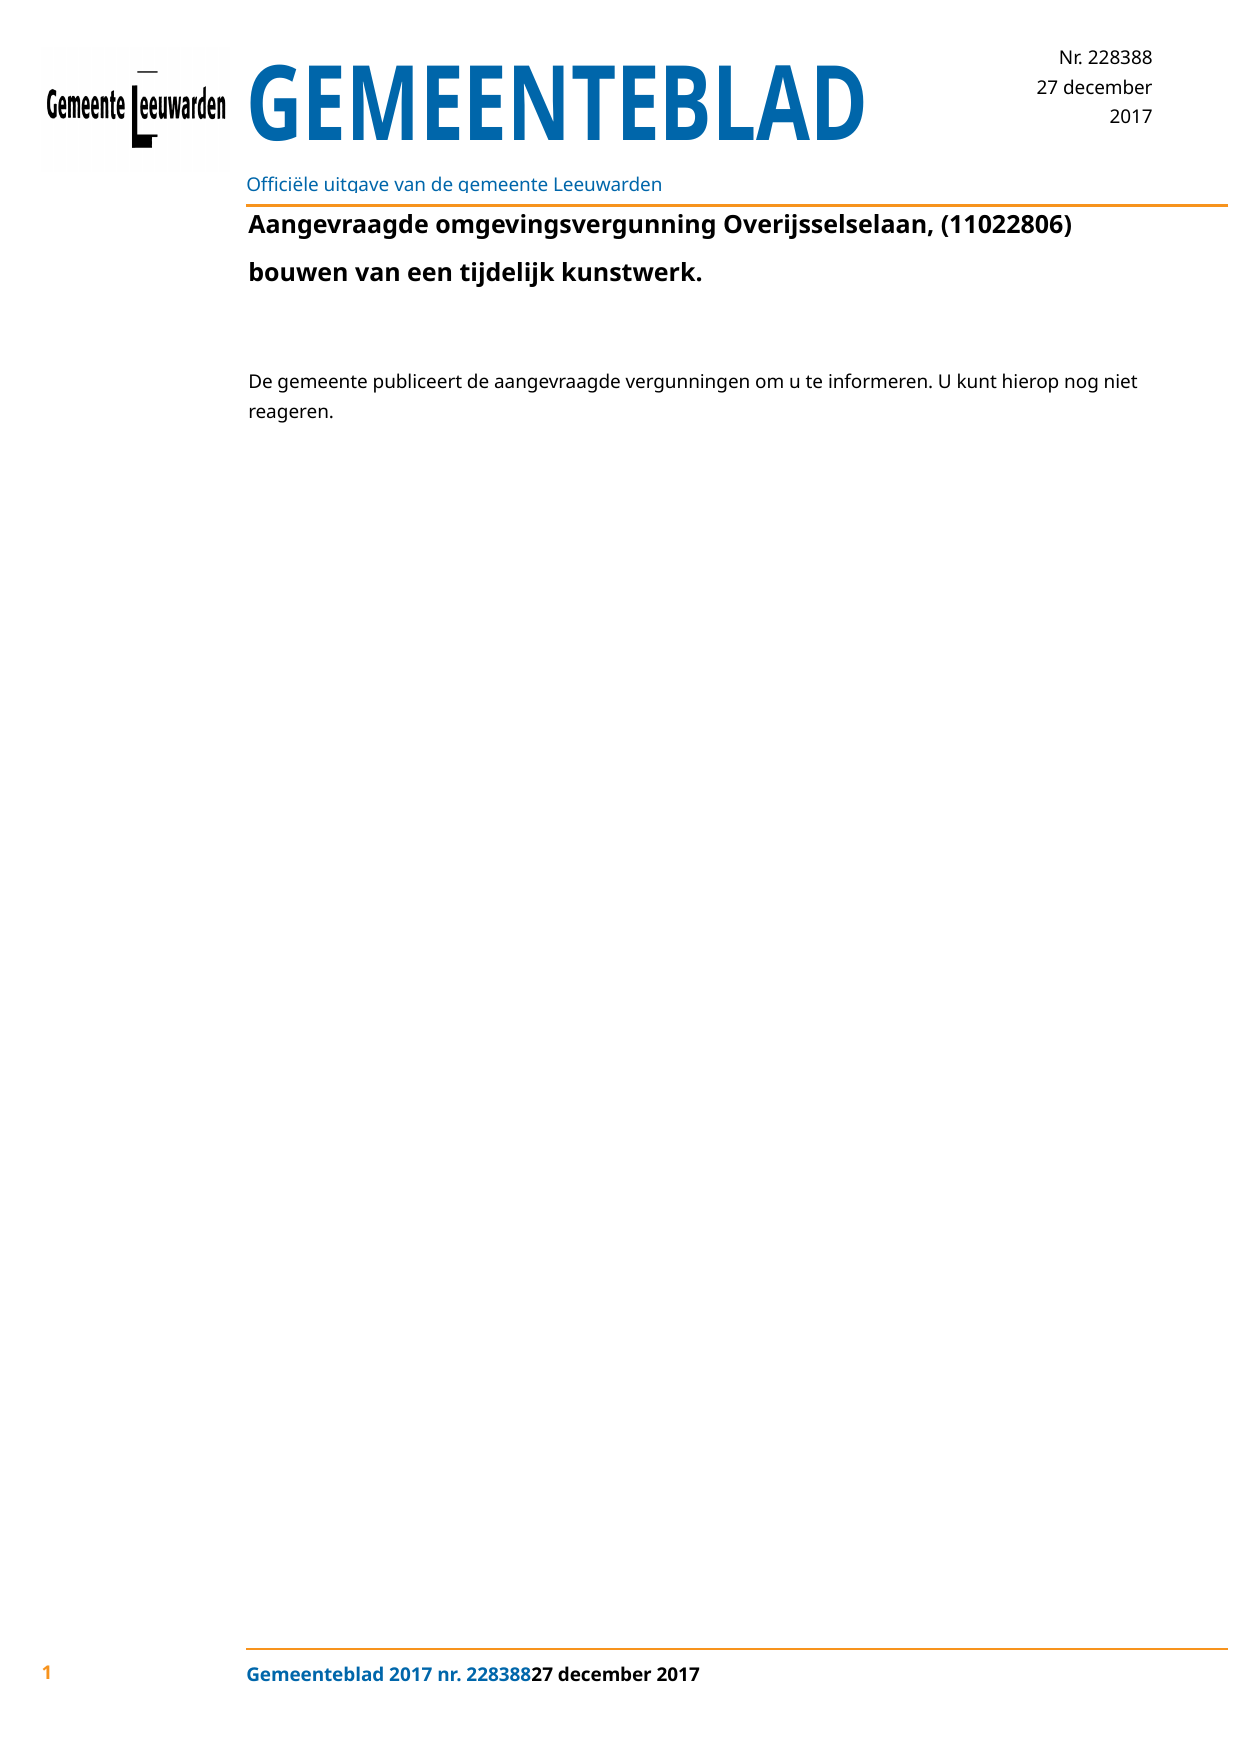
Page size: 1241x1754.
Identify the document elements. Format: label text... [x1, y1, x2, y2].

text De gemeente publiceert de aangevraagde vergunningen om u te informeren. U kunt hierop nog niet reageren. [248, 368, 1152, 424]
picture [41, 47, 231, 172]
text Aangevraagde omgevingsvergunning Overijsselselaan, (11022806) bouwen van een tijdelijk kunstwerk. [248, 207, 1152, 288]
